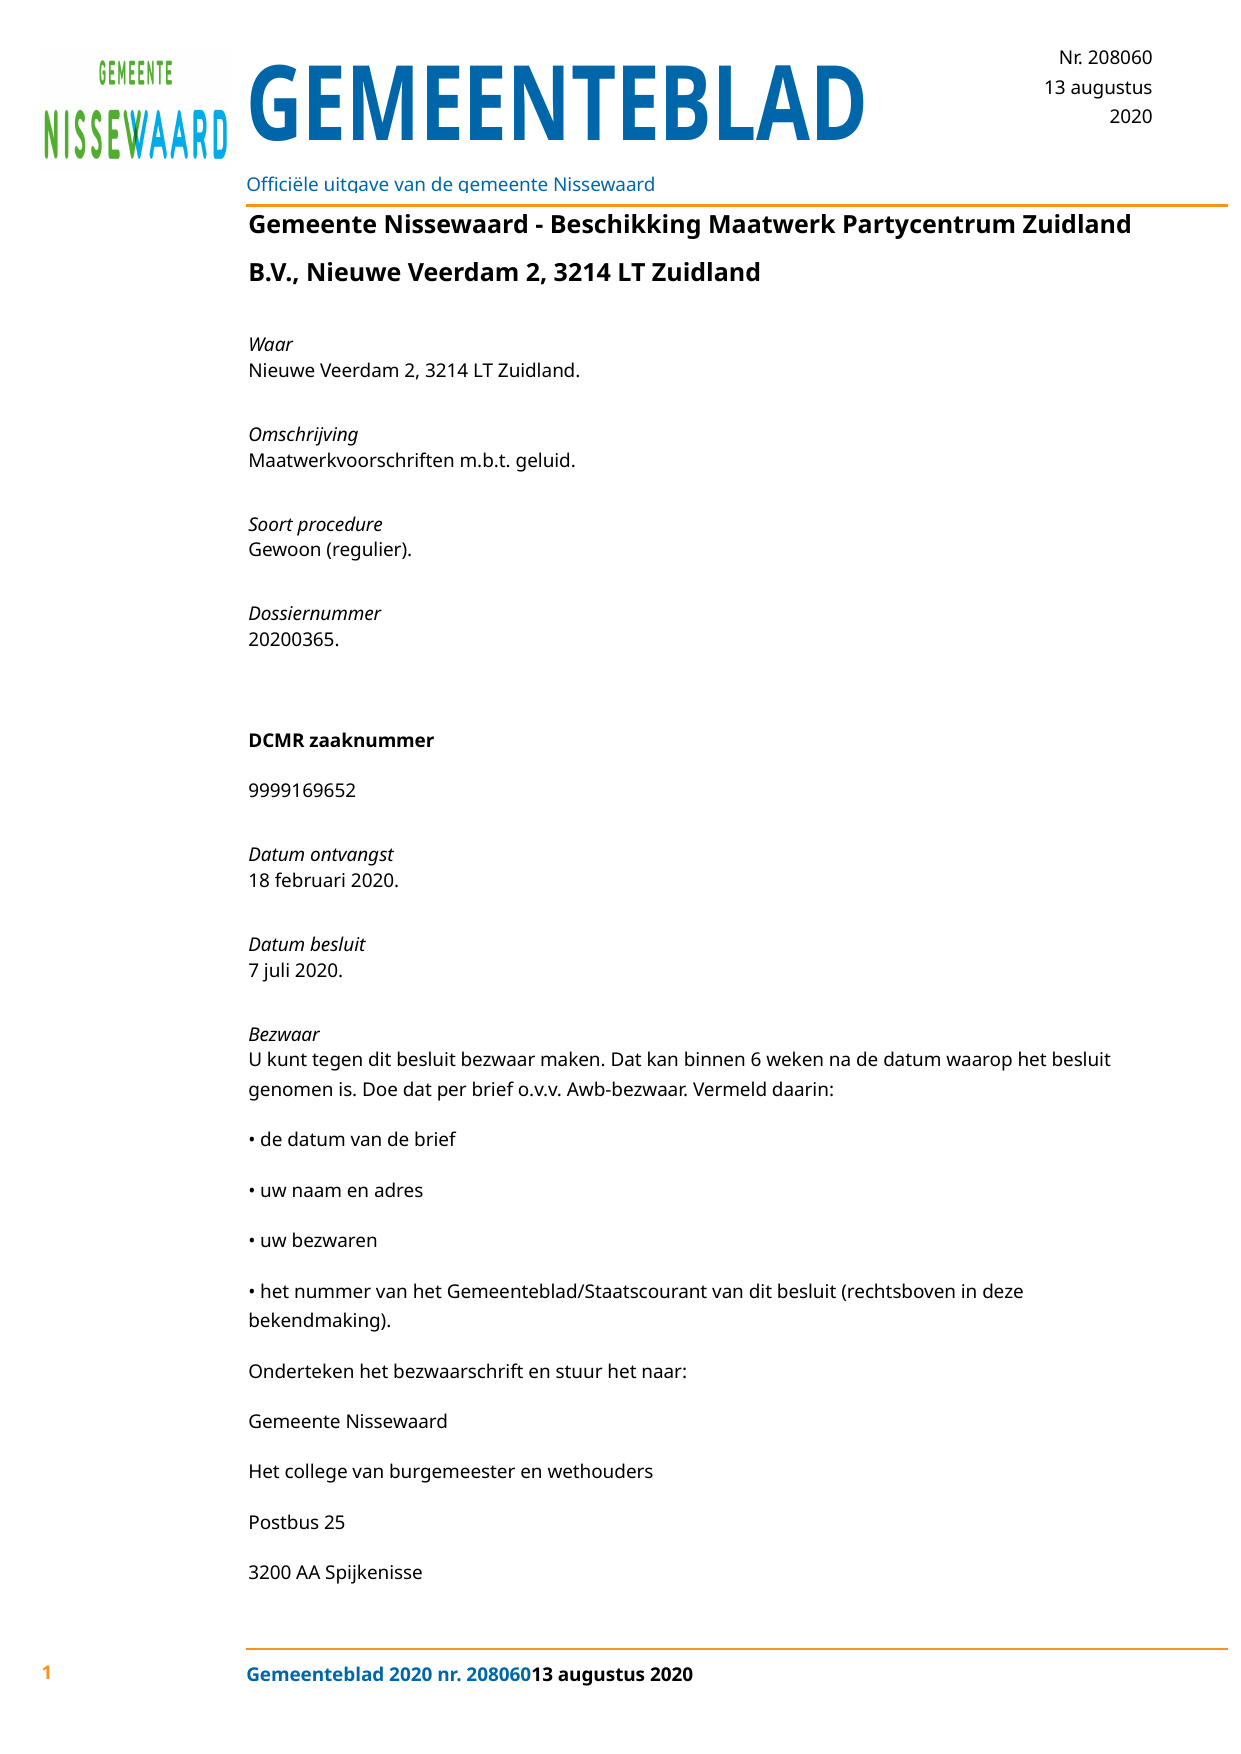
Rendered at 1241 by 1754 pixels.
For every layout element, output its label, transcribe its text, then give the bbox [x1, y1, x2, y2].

text U kunt tegen dit besluit bezwaar maken. Dat kan binnen 6 weken na de datum waarop het besluit genomen is. Doe dat per brief o.v.v. Awb-bezwaar. Vermeld daarin: [248, 1047, 1152, 1102]
text 3200 AA Spijkenisse [248, 1559, 1152, 1585]
text 18 februari 2020. [248, 867, 1152, 893]
text Waar [248, 331, 1152, 357]
text • de datum van de brief [248, 1127, 1152, 1152]
text • uw bezwaren [248, 1227, 1152, 1253]
text Bezwaar [248, 1021, 1152, 1047]
text 7 juli 2020. [248, 957, 1152, 983]
text Nieuwe Veerdam 2, 3214 LT Zuidland. [248, 357, 1152, 383]
text Omschrijving [248, 421, 1152, 447]
text • uw naam en adres [248, 1177, 1152, 1203]
text Gewoon (regulier). [248, 537, 1152, 562]
picture [41, 47, 231, 172]
text Onderteken het bezwaarschrift en stuur het naar: [248, 1358, 1152, 1383]
text Maatwerkvoorschriften m.b.t. geluid. [248, 447, 1152, 473]
text 20200365. [248, 626, 1152, 652]
text Gemeente Nissewaard [248, 1408, 1152, 1434]
text DCMR zaaknummer [248, 727, 1152, 753]
text Datum besluit [248, 931, 1152, 957]
text 9999169652 [248, 777, 1152, 803]
text Dossiernummer [248, 601, 1152, 626]
text Datum ontvangst [248, 841, 1152, 867]
text Postbus 25 [248, 1509, 1152, 1535]
text Soort procedure [248, 511, 1152, 537]
text • het nummer van het Gemeenteblad/Staatscourant van dit besluit (rechtsboven in deze bekendmaking). [248, 1278, 1152, 1333]
text Het college van burgemeester en wethouders [248, 1459, 1152, 1484]
text Gemeente Nissewaard - Beschikking Maatwerk Partycentrum Zuidland B.V., Nieuwe Veerdam 2, 3214 LT Zuidland [248, 207, 1152, 288]
